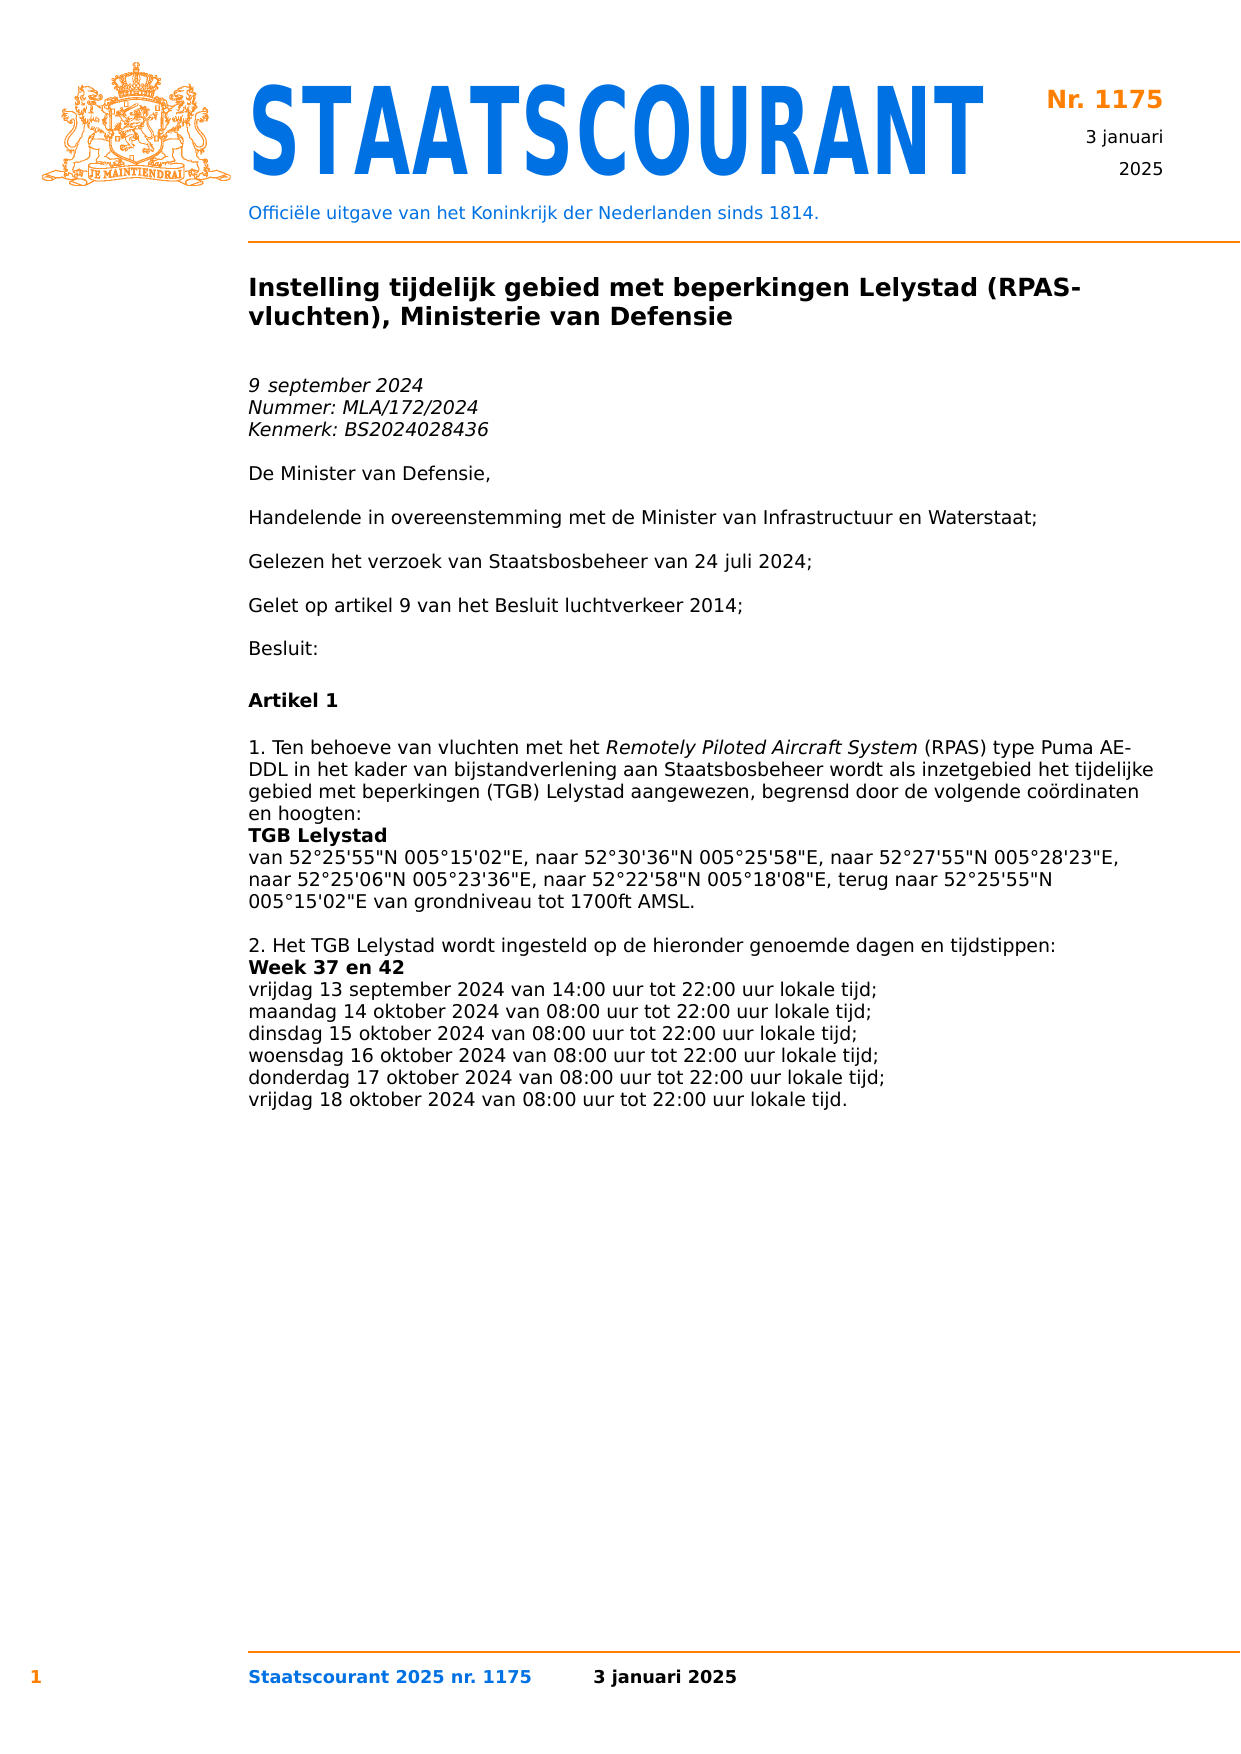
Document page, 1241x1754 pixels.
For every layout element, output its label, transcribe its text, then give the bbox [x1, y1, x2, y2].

text TGB Lelystad [248, 825, 1163, 847]
text 9 september 2024 [248, 375, 1163, 397]
table_header Nr. 1175 [998, 62, 1240, 121]
text Week 37 en 42 [248, 957, 1163, 979]
table_cell Officiële uitgave van het Koninkrijk der Nederlanden sinds 1814. [248, 203, 1240, 241]
table_header STAATSCOURANT [248, 62, 998, 203]
text Gelezen het verzoek van Staatsbosbeheer van 24 juli 2024; [248, 551, 1163, 573]
text woensdag 16 oktober 2024 van 08:00 uur tot 22:00 uur lokale tijd; [248, 1045, 1163, 1067]
text De Minister van Defensie, [248, 463, 1163, 485]
text dinsdag 15 oktober 2024 van 08:00 uur tot 22:00 uur lokale tijd; [248, 1023, 1163, 1045]
text maandag 14 oktober 2024 van 08:00 uur tot 22:00 uur lokale tijd; [248, 1001, 1163, 1023]
text Nummer: MLA/172/2024 [248, 397, 1163, 419]
picture [41, 62, 231, 186]
table_header [25, 62, 248, 241]
text van 52°25'55"N 005°15'02"E, naar 52°30'36"N 005°25'58"E, naar 52°27'55"N 005°28'23"E, naar 52°25'06"N 005°23'36"E, naar 52°22'58"N 005°18'08"E, terug naar 52°25'55"N 005°15'02"E van grondniveau tot 1700ft AMSL. [248, 847, 1163, 913]
table_cell 2025 [998, 153, 1240, 203]
text Handelende in overeenstemming met de Minister van Infrastructuur en Waterstaat; [248, 507, 1163, 529]
text donderdag 17 oktober 2024 van 08:00 uur tot 22:00 uur lokale tijd; [248, 1067, 1163, 1089]
text Besluit: [248, 638, 1163, 660]
subtitle Artikel 1 [248, 690, 1163, 712]
text 1. Ten behoeve van vluchten met het Remotely Piloted Aircraft System (RPAS) type Puma AE-DDL in het kader van bijstandverlening aan Staatsbosbeheer wordt als inzetgebied het tijdelijke gebied met beperkingen (TGB) Lelystad aangewezen, begrensd door de volgende coördinaten en hoogten: [248, 737, 1163, 825]
text 2. Het TGB Lelystad wordt ingesteld op de hieronder genoemde dagen en tijdstippen: [248, 935, 1163, 957]
text Gelet op artikel 9 van het Besluit luchtverkeer 2014; [248, 594, 1163, 616]
text vrijdag 13 september 2024 van 14:00 uur tot 22:00 uur lokale tijd; [248, 979, 1163, 1001]
table_cell 3 januari [998, 121, 1240, 153]
text vrijdag 18 oktober 2024 van 08:00 uur tot 22:00 uur lokale tijd. [248, 1089, 1163, 1111]
subtitle Instelling tijdelijk gebied met beperkingen Lelystad (RPAS-vluchten), Ministerie van Defensie [248, 273, 1163, 331]
text Kenmerk: BS2024028436 [248, 419, 1163, 441]
